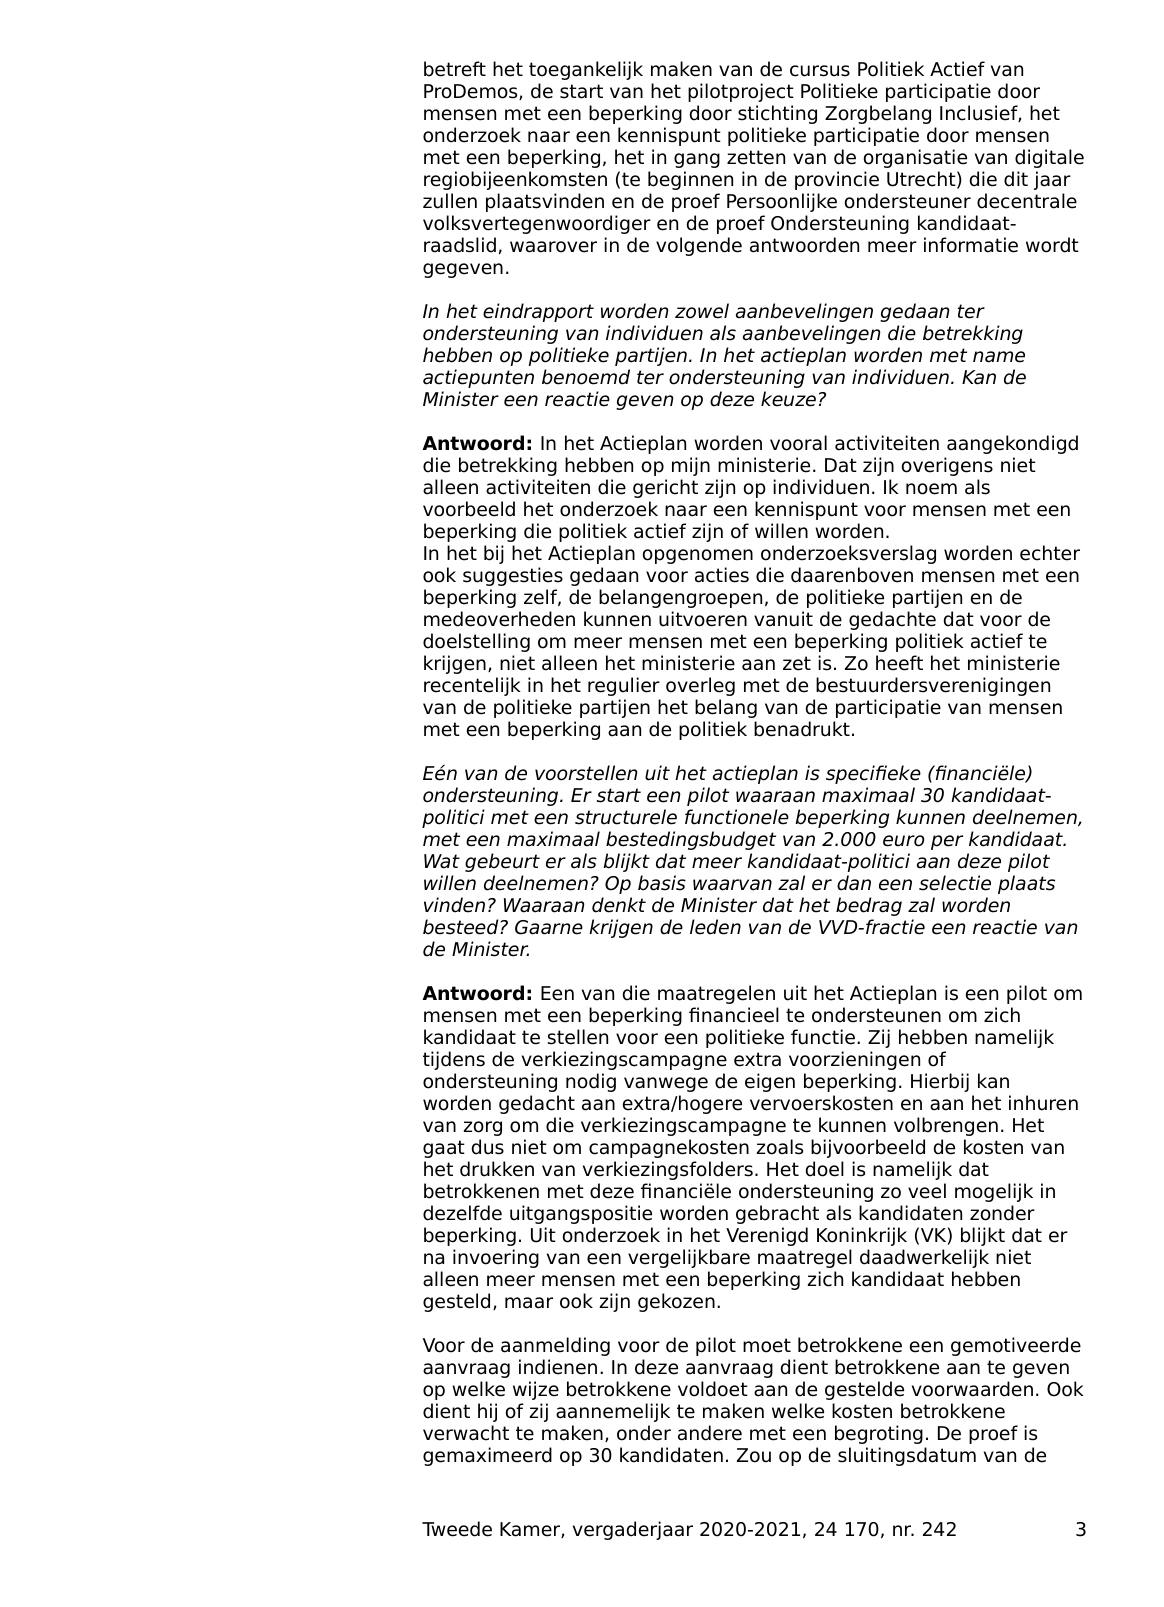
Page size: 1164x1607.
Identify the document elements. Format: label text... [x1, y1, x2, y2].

text Eén van de voorstellen uit het actieplan is specifieke (financiële) ondersteuning. Er start een pilot waaraan maximaal 30 kandidaat-politici met een structurele functionele beperking kunnen deelnemen, met een maximaal bestedingsbudget van 2.000 euro per kandidaat. Wat gebeurt er als blijkt dat meer kandidaat-politici aan deze pilot willen deelnemen? Op basis waarvan zal er dan een selectie plaats vinden? Waaraan denkt de Minister dat het bedrag zal worden besteed? Gaarne krijgen de leden van de VVD-fractie een reactie van de Minister. [422, 763, 1087, 961]
text Voor de aanmelding voor de pilot moet betrokkene een gemotiveerde aanvraag indienen. In deze aanvraag dient betrokkene aan te geven op welke wijze betrokkene voldoet aan de gestelde voorwaarden. Ook dient hij of zij aannemelijk te maken welke kosten betrokkene verwacht te maken, onder andere met een begroting. De proef is gemaximeerd op 30 kandidaten. Zou op de sluitingsdatum van de [422, 1335, 1087, 1467]
text Antwoord: In het Actieplan worden vooral activiteiten aangekondigd die betrekking hebben op mijn ministerie. Dat zijn overigens niet alleen activiteiten die gericht zijn op individuen. Ik noem als voorbeeld het onderzoek naar een kennispunt voor mensen met een beperking die politiek actief zijn of willen worden. [422, 433, 1087, 543]
text betreft het toegankelijk maken van de cursus Politiek Actief van ProDemos, de start van het pilotproject Politieke participatie door mensen met een beperking door stichting Zorgbelang Inclusief, het onderzoek naar een kennispunt politieke participatie door mensen met een beperking, het in gang zetten van de organisatie van digitale regiobijeenkomsten (te beginnen in de provincie Utrecht) die dit jaar zullen plaatsvinden en de proef Persoonlijke ondersteuner decentrale volksvertegenwoordiger en de proef Ondersteuning kandidaat-raadslid, waarover in de volgende antwoorden meer informatie wordt gegeven. [422, 59, 1087, 279]
text Antwoord: Een van die maatregelen uit het Actieplan is een pilot om mensen met een beperking financieel te ondersteunen om zich kandidaat te stellen voor een politieke functie. Zij hebben namelijk tijdens de verkiezingscampagne extra voorzieningen of ondersteuning nodig vanwege de eigen beperking. Hierbij kan worden gedacht aan extra/hogere vervoerskosten en aan het inhuren van zorg om die verkiezingscampagne te kunnen volbrengen. Het gaat dus niet om campagnekosten zoals bijvoorbeeld de kosten van het drukken van verkiezingsfolders. Het doel is namelijk dat betrokkenen met deze financiële ondersteuning zo veel mogelijk in dezelfde uitgangspositie worden gebracht als kandidaten zonder beperking. Uit onderzoek in het Verenigd Koninkrijk (VK) blijkt dat er na invoering van een vergelijkbare maatregel daadwerkelijk niet alleen meer mensen met een beperking zich kandidaat hebben gesteld, maar ook zijn gekozen. [422, 983, 1087, 1313]
text In het bij het Actieplan opgenomen onderzoeksverslag worden echter ook suggesties gedaan voor acties die daarenboven mensen met een beperking zelf, de belangengroepen, de politieke partijen en de medeoverheden kunnen uitvoeren vanuit de gedachte dat voor de doelstelling om meer mensen met een beperking politiek actief te krijgen, niet alleen het ministerie aan zet is. Zo heeft het ministerie recentelijk in het regulier overleg met de bestuurdersverenigingen van de politieke partijen het belang van de participatie van mensen met een beperking aan de politiek benadrukt. [422, 543, 1087, 741]
text In het eindrapport worden zowel aanbevelingen gedaan ter ondersteuning van individuen als aanbevelingen die betrekking hebben op politieke partijen. In het actieplan worden met name actiepunten benoemd ter ondersteuning van individuen. Kan de Minister een reactie geven op deze keuze? [422, 301, 1087, 411]
